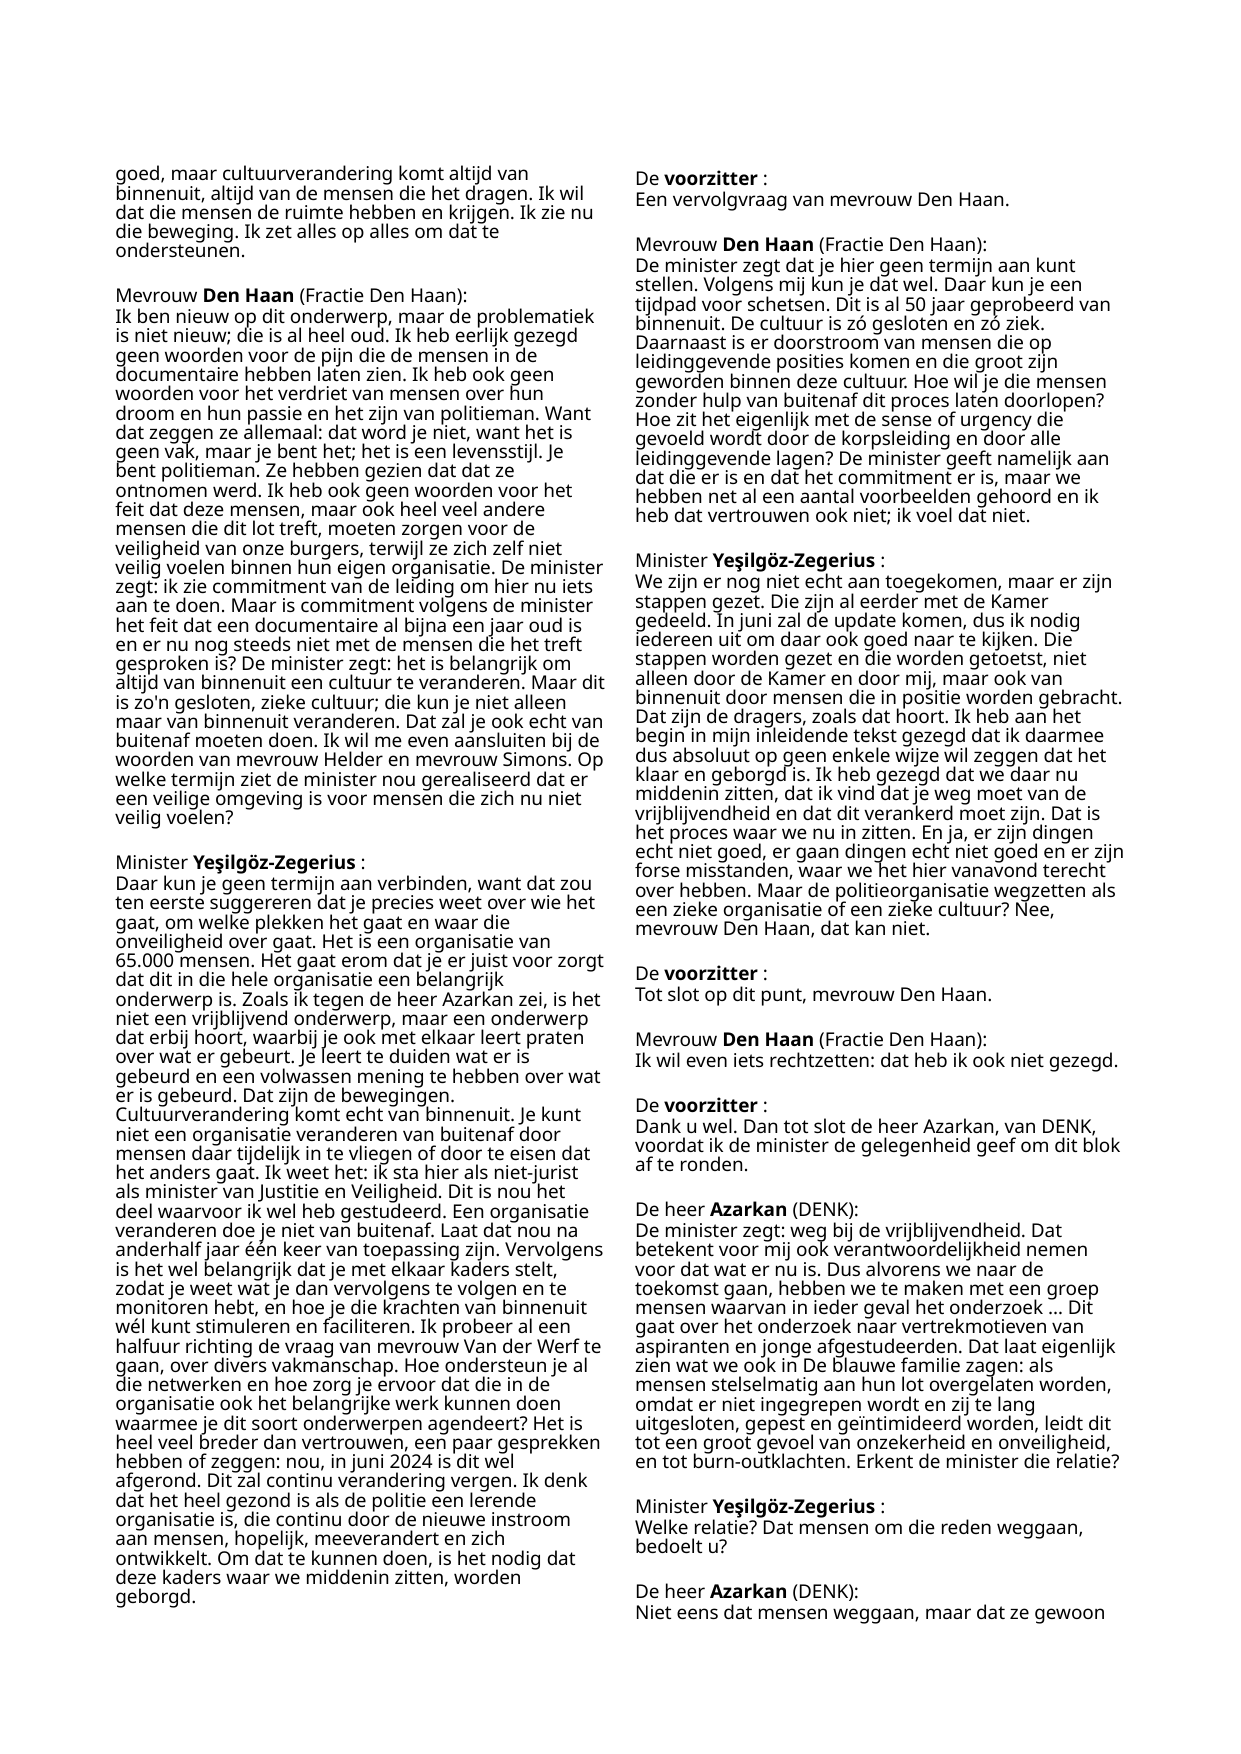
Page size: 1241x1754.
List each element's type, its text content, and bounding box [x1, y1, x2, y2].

text Ik wil even iets rechtzetten: dat heb ik ook niet gezegd. [635, 1052, 1125, 1071]
text De minister zegt: weg bij de vrijblijvendheid. Dat betekent voor mij ook verantwoordelijkheid nemen voor dat wat er nu is. Dus alvorens we naar de toekomst gaan, hebben we te maken met een groep mensen waarvan in ieder geval het onderzoek … Dit gaat over het onderzoek naar vertrekmotieven van aspiranten en jonge afgestudeerden. Dat laat eigenlijk zien wat we ook in De blauwe familie zagen: als mensen stelselmatig aan hun lot overgelaten worden, omdat er niet ingegrepen wordt en zij te lang uitgesloten, gepest en geïntimideerd worden, leidt dit tot een groot gevoel van onzekerheid en onveiligheid, en tot burn-outklachten. Erkent de minister die relatie? [635, 1222, 1125, 1473]
text Minister Yeşilgöz-Zegerius : [115, 849, 605, 875]
text De minister zegt dat je hier geen termijn aan kunt stellen. Volgens mij kun je dat wel. Daar kun je een tijdpad voor schetsen. Dit is al 50 jaar geprobeerd van binnenuit. De cultuur is zó gesloten en zó ziek. Daarnaast is er doorstroom van mensen die op leidinggevende posities komen en die groot zijn geworden binnen deze cultuur. Hoe wil je die mensen zonder hulp van buitenaf dit proces laten doorlopen? Hoe zit het eigenlijk met de sense of urgency die gevoeld wordt door de korpsleiding en door alle leidinggevende lagen? De minister geeft namelijk aan dat die er is en dat het commitment er is, maar we hebben net al een aantal voorbeelden gehoord en ik heb dat vertrouwen ook niet; ik voel dat niet. [635, 257, 1125, 527]
text Welke relatie? Dat mensen om die reden weggaan, bedoelt u? [635, 1519, 1125, 1558]
text Mevrouw Den Haan (Fractie Den Haan): [115, 282, 605, 308]
text Niet eens dat mensen weggaan, maar dat ze gewoon [635, 1604, 1125, 1623]
text De heer Azarkan (DENK): [635, 1578, 1125, 1604]
text De voorzitter : [635, 165, 1125, 191]
text De heer Azarkan (DENK): [635, 1196, 1125, 1222]
text We zijn er nog niet echt aan toegekomen, maar er zijn stappen gezet. Die zijn al eerder met de Kamer gedeeld. In juni zal de update komen, dus ik nodig iedereen uit om daar ook goed naar te kijken. Die stappen worden gezet en die worden getoetst, niet alleen door de Kamer en door mij, maar ook van binnenuit door mensen die in positie worden gebracht. Dat zijn de dragers, zoals dat hoort. Ik heb aan het begin in mijn inleidende tekst gezegd dat ik daarmee dus absoluut op geen enkele wijze wil zeggen dat het klaar en geborgd is. Ik heb gezegd dat we daar nu middenin zitten, dat ik vind dat je weg moet van de vrijblijvendheid en dat dit verankerd moet zijn. Dat is het proces waar we nu in zitten. En ja, er zijn dingen echt niet goed, er gaan dingen echt niet goed en er zijn forse misstanden, waar we het hier vanavond terecht over hebben. Maar de politieorganisatie wegzetten als een zieke organisatie of een zieke cultuur? Nee, mevrouw Den Haan, dat kan niet. [635, 573, 1125, 939]
text Minister Yeşilgöz-Zegerius : [635, 1493, 1125, 1519]
text Minister Yeşilgöz-Zegerius : [635, 548, 1125, 573]
text Tot slot op dit punt, mevrouw Den Haan. [635, 986, 1125, 1005]
text De voorzitter : [635, 960, 1125, 986]
text Mevrouw Den Haan (Fractie Den Haan): [635, 231, 1125, 257]
text Dank u wel. Dan tot slot de heer Azarkan, van DENK, voordat ik de minister de gelegenheid geef om dit blok af te ronden. [635, 1118, 1125, 1176]
text Ik ben nieuw op dit onderwerp, maar de problematiek is niet nieuw; die is al heel oud. Ik heb eerlijk gezegd geen woorden voor de pijn die de mensen in de documentaire hebben laten zien. Ik heb ook geen woorden voor het verdriet van mensen over hun droom en hun passie en het zijn van politieman. Want dat zeggen ze allemaal: dat word je niet, want het is geen vak, maar je bent het; het is een levensstijl. Je bent politieman. Ze hebben gezien dat dat ze ontnomen werd. Ik heb ook geen woorden voor het feit dat deze mensen, maar ook heel veel andere mensen die dit lot treft, moeten zorgen voor de veiligheid van onze burgers, terwijl ze zich zelf niet veilig voelen binnen hun eigen organisatie. De minister zegt: ik zie commitment van de leiding om hier nu iets aan te doen. Maar is commitment volgens de minister het feit dat een documentaire al bijna een jaar oud is en er nu nog steeds niet met de mensen die het treft gesproken is? De minister zegt: het is belangrijk om altijd van binnenuit een cultuur te veranderen. Maar dit is zo'n gesloten, zieke cultuur; die kun je niet alleen maar van binnenuit veranderen. Dat zal je ook echt van buitenaf moeten doen. Ik wil me even aansluiten bij de woorden van mevrouw Helder en mevrouw Simons. Op welke termijn ziet de minister nou gerealiseerd dat er een veilige omgeving is voor mensen die zich nu niet veilig voelen? [115, 308, 605, 828]
text Daar kun je geen termijn aan verbinden, want dat zou ten eerste suggereren dat je precies weet over wie het gaat, om welke plekken het gaat en waar die onveiligheid over gaat. Het is een organisatie van 65.000 mensen. Het gaat erom dat je er juist voor zorgt dat dit in die hele organisatie een belangrijk onderwerp is. Zoals ik tegen de heer Azarkan zei, is het niet een vrijblijvend onderwerp, maar een onderwerp dat erbij hoort, waarbij je ook met elkaar leert praten over wat er gebeurt. Je leert te duiden wat er is gebeurd en een volwassen mening te hebben over wat er is gebeurd. Dat zijn de bewegingen. Cultuurverandering komt echt van binnenuit. Je kunt niet een organisatie veranderen van buitenaf door mensen daar tijdelijk in te vliegen of door te eisen dat het anders gaat. Ik weet het: ik sta hier als niet-jurist als minister van Justitie en Veiligheid. Dit is nou het deel waarvoor ik wel heb gestudeerd. Een organisatie veranderen doe je niet van buitenaf. Laat dat nou na anderhalf jaar één keer van toepassing zijn. Vervolgens is het wel belangrijk dat je met elkaar kaders stelt, zodat je weet wat je dan vervolgens te volgen en te monitoren hebt, en hoe je die krachten van binnenuit wél kunt stimuleren en faciliteren. Ik probeer al een halfuur richting de vraag van mevrouw Van der Werf te gaan, over divers vakmanschap. Hoe ondersteun je al die netwerken en hoe zorg je ervoor dat die in de organisatie ook het belangrijke werk kunnen doen waarmee je dit soort onderwerpen agendeert? Het is heel veel breder dan vertrouwen, een paar gesprekken hebben of zeggen: nou, in juni 2024 is dit wel afgerond. Dit zal continu verandering vergen. Ik denk dat het heel gezond is als de politie een lerende organisatie is, die continu door de nieuwe instroom aan mensen, hopelijk, meeverandert en zich ontwikkelt. Om dat te kunnen doen, is het nodig dat deze kaders waar we middenin zitten, worden geborgd. [115, 875, 605, 1607]
text Een vervolgvraag van mevrouw Den Haan. [635, 191, 1125, 210]
text Mevrouw Den Haan (Fractie Den Haan): [635, 1026, 1125, 1052]
text goed, maar cultuurverandering komt altijd van binnenuit, altijd van de mensen die het dragen. Ik wil dat die mensen de ruimte hebben en krijgen. Ik zie nu die beweging. Ik zet alles op alles om dat te ondersteunen. [115, 165, 605, 262]
text De voorzitter : [635, 1092, 1125, 1118]
